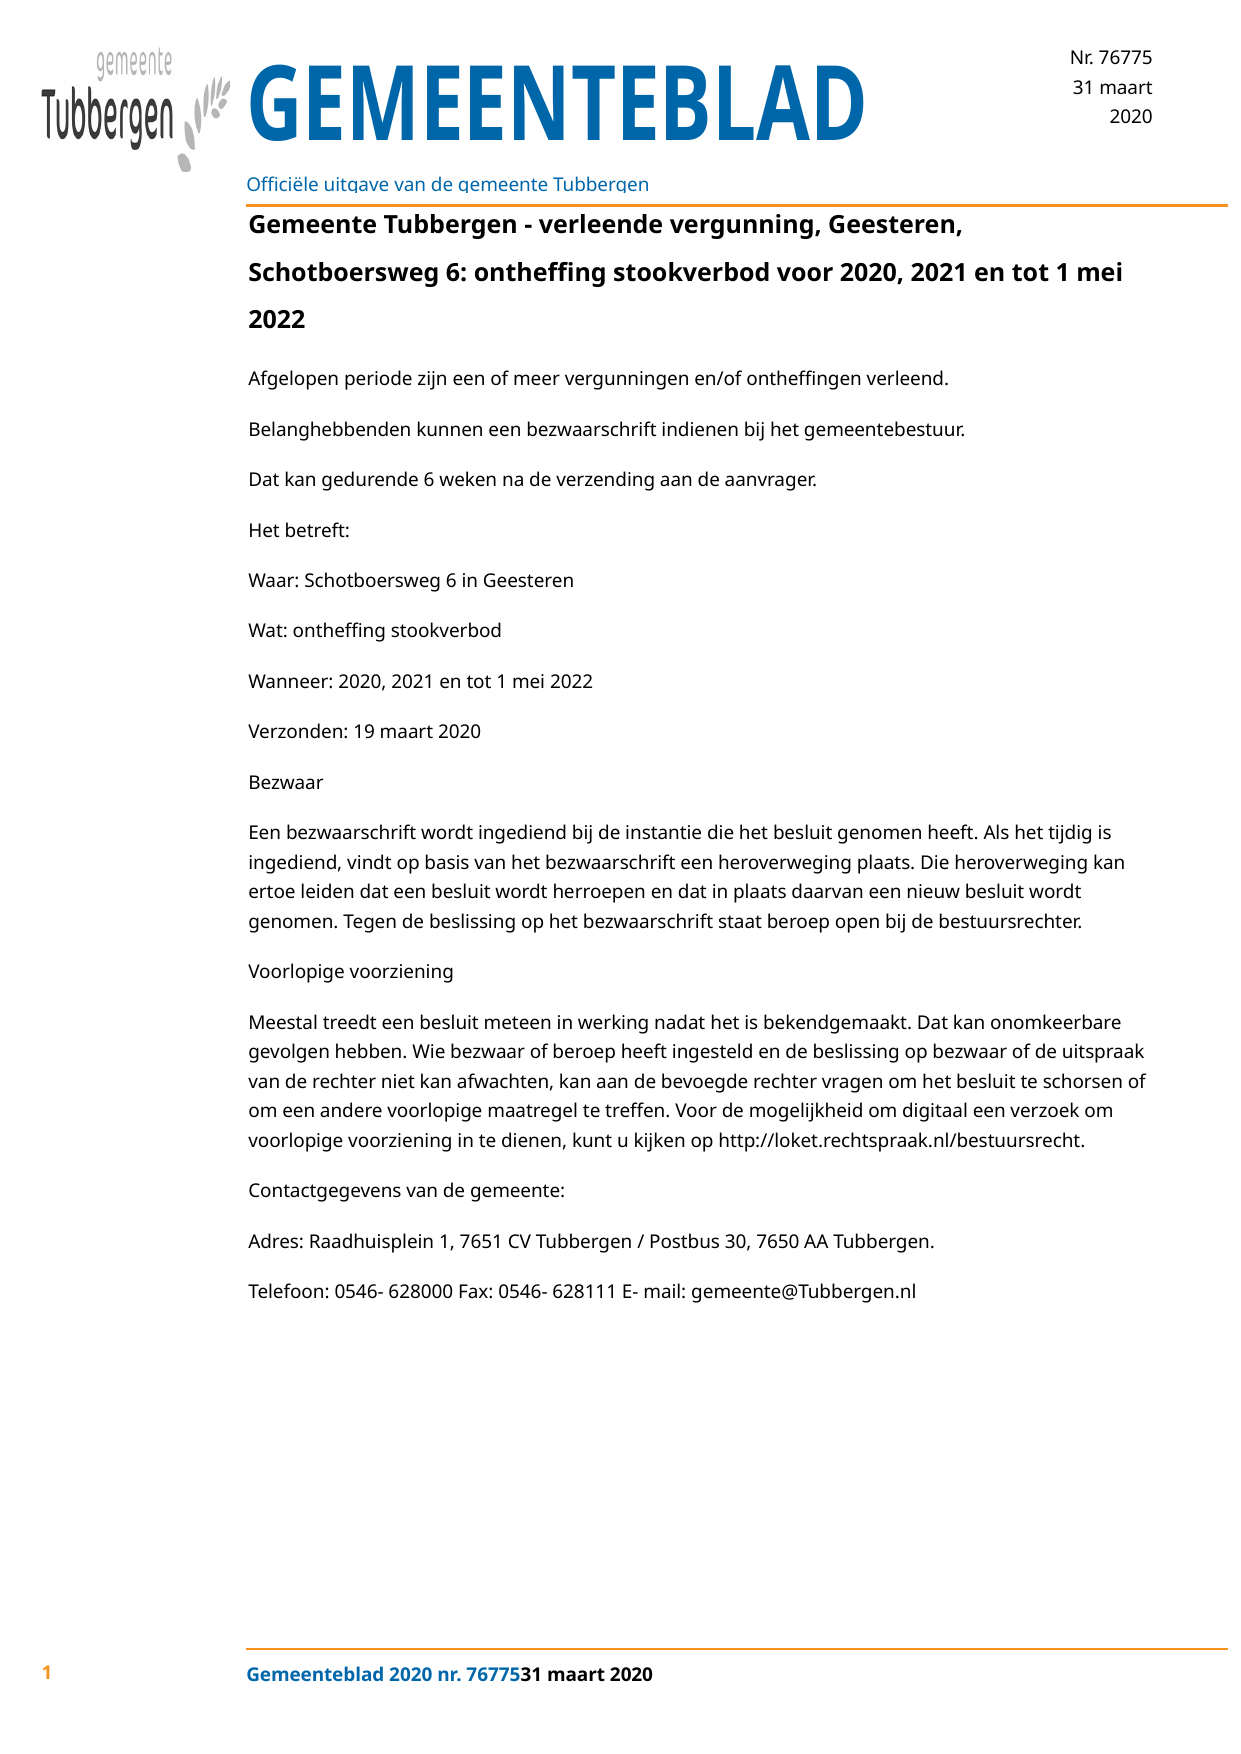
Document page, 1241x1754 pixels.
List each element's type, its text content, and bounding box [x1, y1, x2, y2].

text Waar: Schotboersweg 6 in Geesteren [248, 567, 1152, 593]
text Gemeente Tubbergen - verleende vergunning, Geesteren, Schotboersweg 6: ontheffing stookverbod voor 2020, 2021 en tot 1 mei 2022 [248, 207, 1152, 336]
text Het betreft: [248, 517, 1152, 542]
text Belanghebbenden kunnen een bezwaarschrift indienen bij het gemeentebestuur. [248, 416, 1152, 442]
text Adres: Raadhuisplein 1, 7651 CV Tubbergen / Postbus 30, 7650 AA Tubbergen. [248, 1228, 1152, 1254]
text Wanneer: 2020, 2021 en tot 1 mei 2022 [248, 668, 1152, 694]
text Afgelopen periode zijn een of meer vergunningen en/of ontheffingen verleend. [248, 366, 1152, 391]
text Telefoon: 0546- 628000 Fax: 0546- 628111 E- mail: gemeente@Tubbergen.nl [248, 1278, 1152, 1304]
picture [41, 47, 231, 172]
text Een bezwaarschrift wordt ingediend bij de instantie die het besluit genomen heeft. Als het tijdig is ingediend, vindt op basis van het bezwaarschrift een heroverweging plaats. Die heroverweging kan ertoe leiden dat een besluit wordt herroepen en dat in plaats daarvan een nieuw besluit wordt genomen. Tegen de beslissing op het bezwaarschrift staat beroep open bij de bestuursrechter. [248, 819, 1152, 934]
text Dat kan gedurende 6 weken na de verzending aan de aanvrager. [248, 466, 1152, 492]
text Meestal treedt een besluit meteen in werking nadat het is bekendgemaakt. Dat kan onomkeerbare gevolgen hebben. Wie bezwaar of beroep heeft ingesteld en de beslissing op bezwaar of de uitspraak van de rechter niet kan afwachten, kan aan de bevoegde rechter vragen om het besluit te schorsen of om een andere voorlopige maatregel te treffen. Voor de mogelijkheid om digitaal een verzoek om voorlopige voorziening in te dienen, kunt u kijken op http://loket.rechtspraak.nl/bestuursrecht. [248, 1009, 1152, 1153]
text Contactgegevens van de gemeente: [248, 1178, 1152, 1203]
text Voorlopige voorziening [248, 958, 1152, 984]
text Bezwaar [248, 769, 1152, 794]
text Verzonden: 19 maart 2020 [248, 718, 1152, 744]
text Wat: ontheffing stookverbod [248, 618, 1152, 643]
